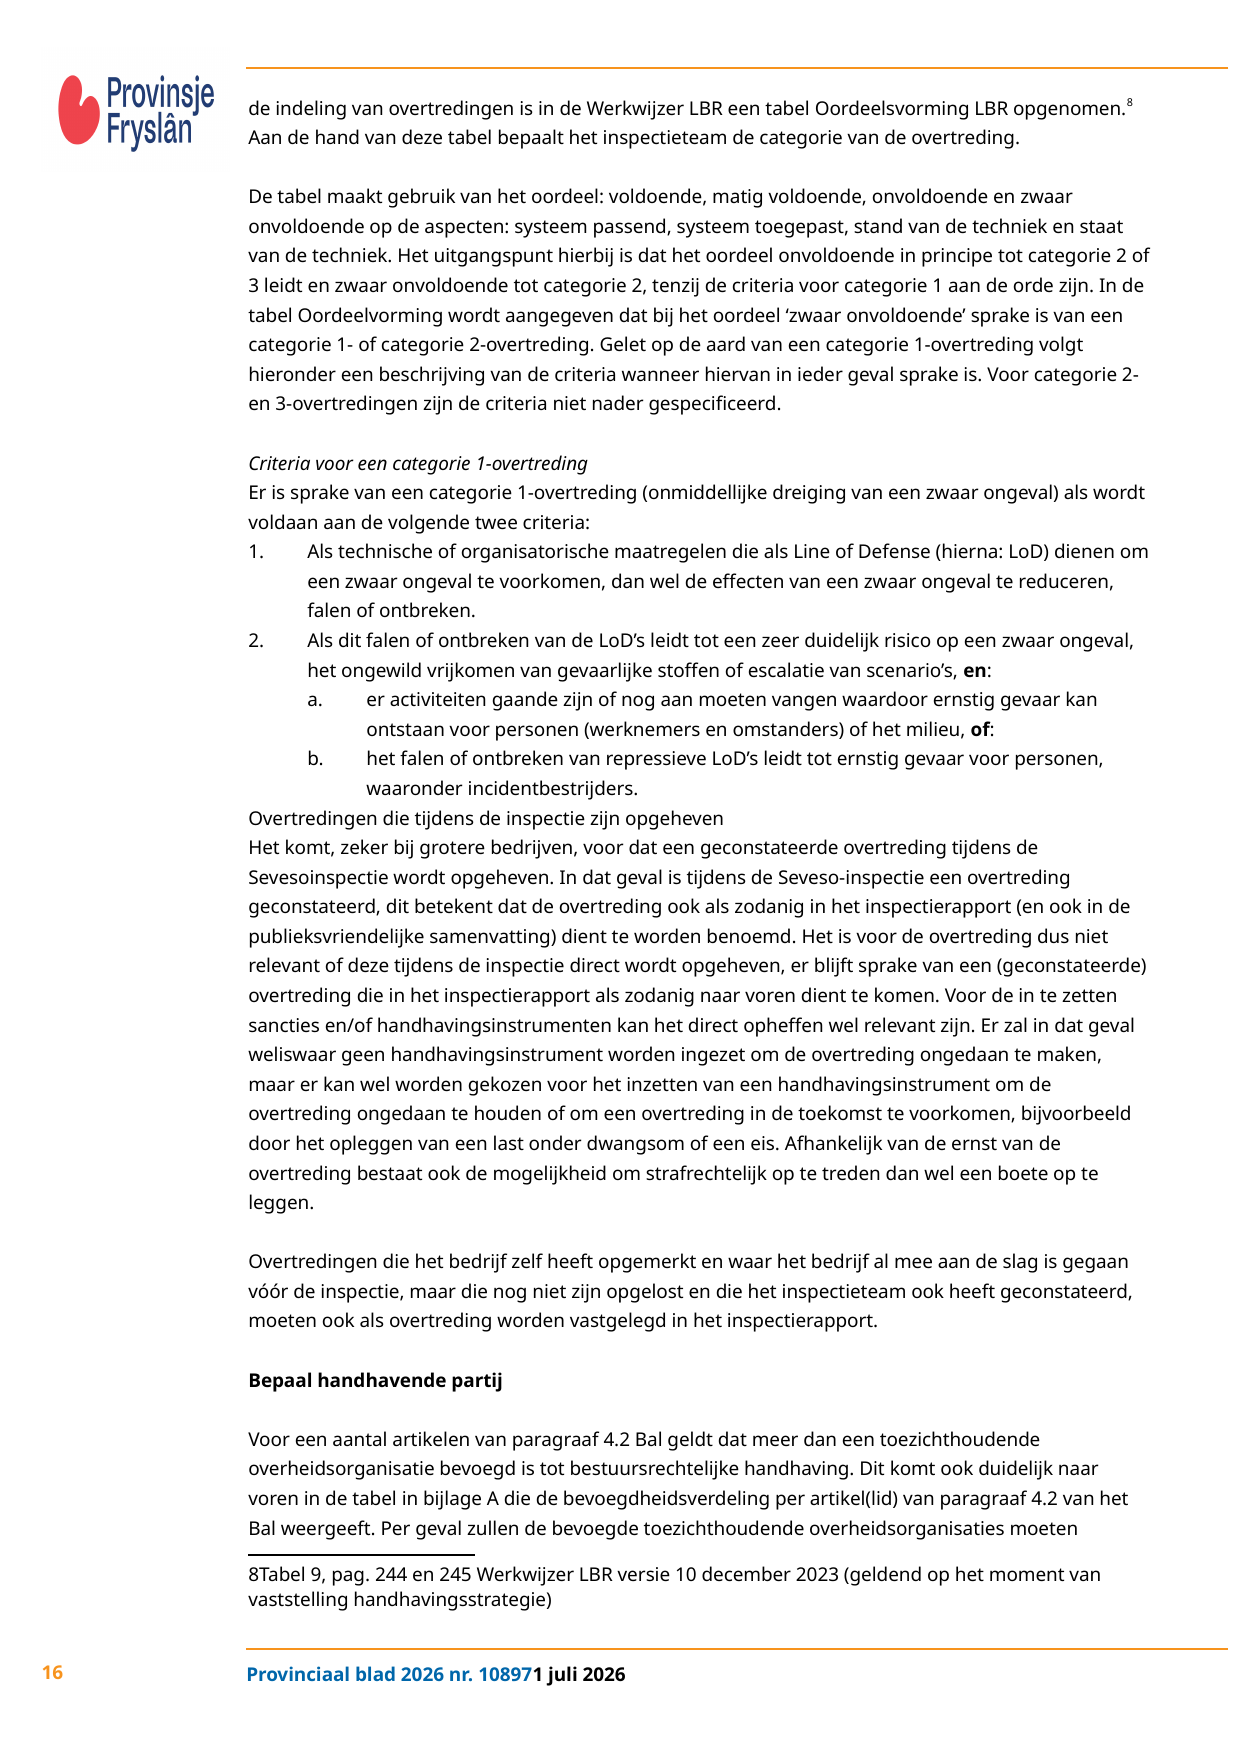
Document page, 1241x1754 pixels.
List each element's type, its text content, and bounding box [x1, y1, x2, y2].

text Overtredingen die het bedrijf zelf heeft opgemerkt en waar het bedrijf al mee aan de slag is gegaan vóór de inspectie, maar die nog niet zijn opgelost en die het inspectieteam ook heeft geconstateerd, moeten ook als overtreding worden vastgelegd in het inspectierapport. [248, 1248, 1152, 1333]
text Criteria voor een categorie 1-overtreding [248, 450, 1152, 476]
text Overtredingen die tijdens de inspectie zijn opgeheven [248, 805, 1152, 831]
text Bepaal handhavende partij [248, 1367, 1152, 1393]
list Als dit falen of ontbreken van de LoD’s leidt tot een zeer duidelijk risico op een zwaar ongeval, het ongewild vrijkomen van gevaarlijke stoffen of escalatie van scenario’s, en: [248, 627, 1152, 683]
text De tabel maakt gebruik van het oordeel: voldoende, matig voldoende, onvoldoende en zwaar onvoldoende op de aspecten: systeem passend, systeem toegepast, stand van de techniek en staat van de techniek. Het uitgangspunt hierbij is dat het oordeel onvoldoende in principe tot categorie 2 of 3 leidt en zwaar onvoldoende tot categorie 2, tenzij de criteria voor categorie 1 aan de orde zijn. In de tabel Oordeelvorming wordt aangegeven dat bij het oordeel ‘zwaar onvoldoende’ sprake is van een categorie 1- of categorie 2-overtreding. Gelet op de aard van een categorie 1-overtreding volgt hieronder een beschrijving van de criteria wanneer hiervan in ieder geval sprake is. Voor categorie 2- en 3-overtredingen zijn de criteria niet nader gespecificeerd. [248, 183, 1152, 416]
text de indeling van overtredingen is in de Werkwijzer LBR een tabel Oordeelsvorming LBR opgenomen. Aan de hand van deze tabel bepaalt het inspectieteam de categorie van de overtreding. [248, 95, 1152, 150]
text Er is sprake van een categorie 1-overtreding (onmiddellijke dreiging van een zwaar ongeval) als wordt voldaan aan de volgende twee criteria: [248, 479, 1152, 535]
list er activiteiten gaande zijn of nog aan moeten vangen waardoor ernstig gevaar kan ontstaan voor personen (werknemers en omstanders) of het milieu, of: [307, 686, 1152, 742]
text Voor een aantal artikelen van paragraaf 4.2 Bal geldt dat meer dan een toezichthoudende overheidsorganisatie bevoegd is tot bestuursrechtelijke handhaving. Dit komt ook duidelijk naar voren in de tabel in bijlage A die de bevoegdheidsverdeling per artikel(lid) van paragraaf 4.2 van het Bal weergeeft. Per geval zullen de bevoegde toezichthoudende overheidsorganisaties moeten [248, 1426, 1152, 1541]
picture [41, 47, 231, 172]
text Het komt, zeker bij grotere bedrijven, voor dat een geconstateerde overtreding tijdens de Sevesoinspectie wordt opgeheven. In dat geval is tijdens de Seveso-inspectie een overtreding geconstateerd, dit betekent dat de overtreding ook als zodanig in het inspectierapport (en ook in de publieksvriendelijke samenvatting) dient te worden benoemd. Het is voor de overtreding dus niet relevant of deze tijdens de inspectie direct wordt opgeheven, er blijft sprake van een (geconstateerde) overtreding die in het inspectierapport als zodanig naar voren dient te komen. Voor de in te zetten sancties en/of handhavingsinstrumenten kan het direct opheffen wel relevant zijn. Er zal in dat geval weliswaar geen handhavingsinstrument worden ingezet om de overtreding ongedaan te maken, maar er kan wel worden gekozen voor het inzetten van een handhavingsinstrument om de overtreding ongedaan te houden of om een overtreding in de toekomst te voorkomen, bijvoorbeeld door het opleggen van een last onder dwangsom of een eis. Afhankelijk van de ernst van de overtreding bestaat ook de mogelijkheid om strafrechtelijk op te treden dan wel een boete op te leggen. [248, 834, 1152, 1215]
text Tabel 9, pag. 244 en 245 Werkwijzer LBR versie 10 december 2023 (geldend op het moment van vaststelling handhavingsstrategie) [248, 1561, 1152, 1612]
list het falen of ontbreken van repressieve LoD’s leidt tot ernstig gevaar voor personen, waaronder incidentbestrijders. [307, 746, 1152, 801]
list Als technische of organisatorische maatregelen die als Line of Defense (hierna: LoD) dienen om een zwaar ongeval te voorkomen, dan wel de effecten van een zwaar ongeval te reduceren, falen of ontbreken. [248, 538, 1152, 623]
